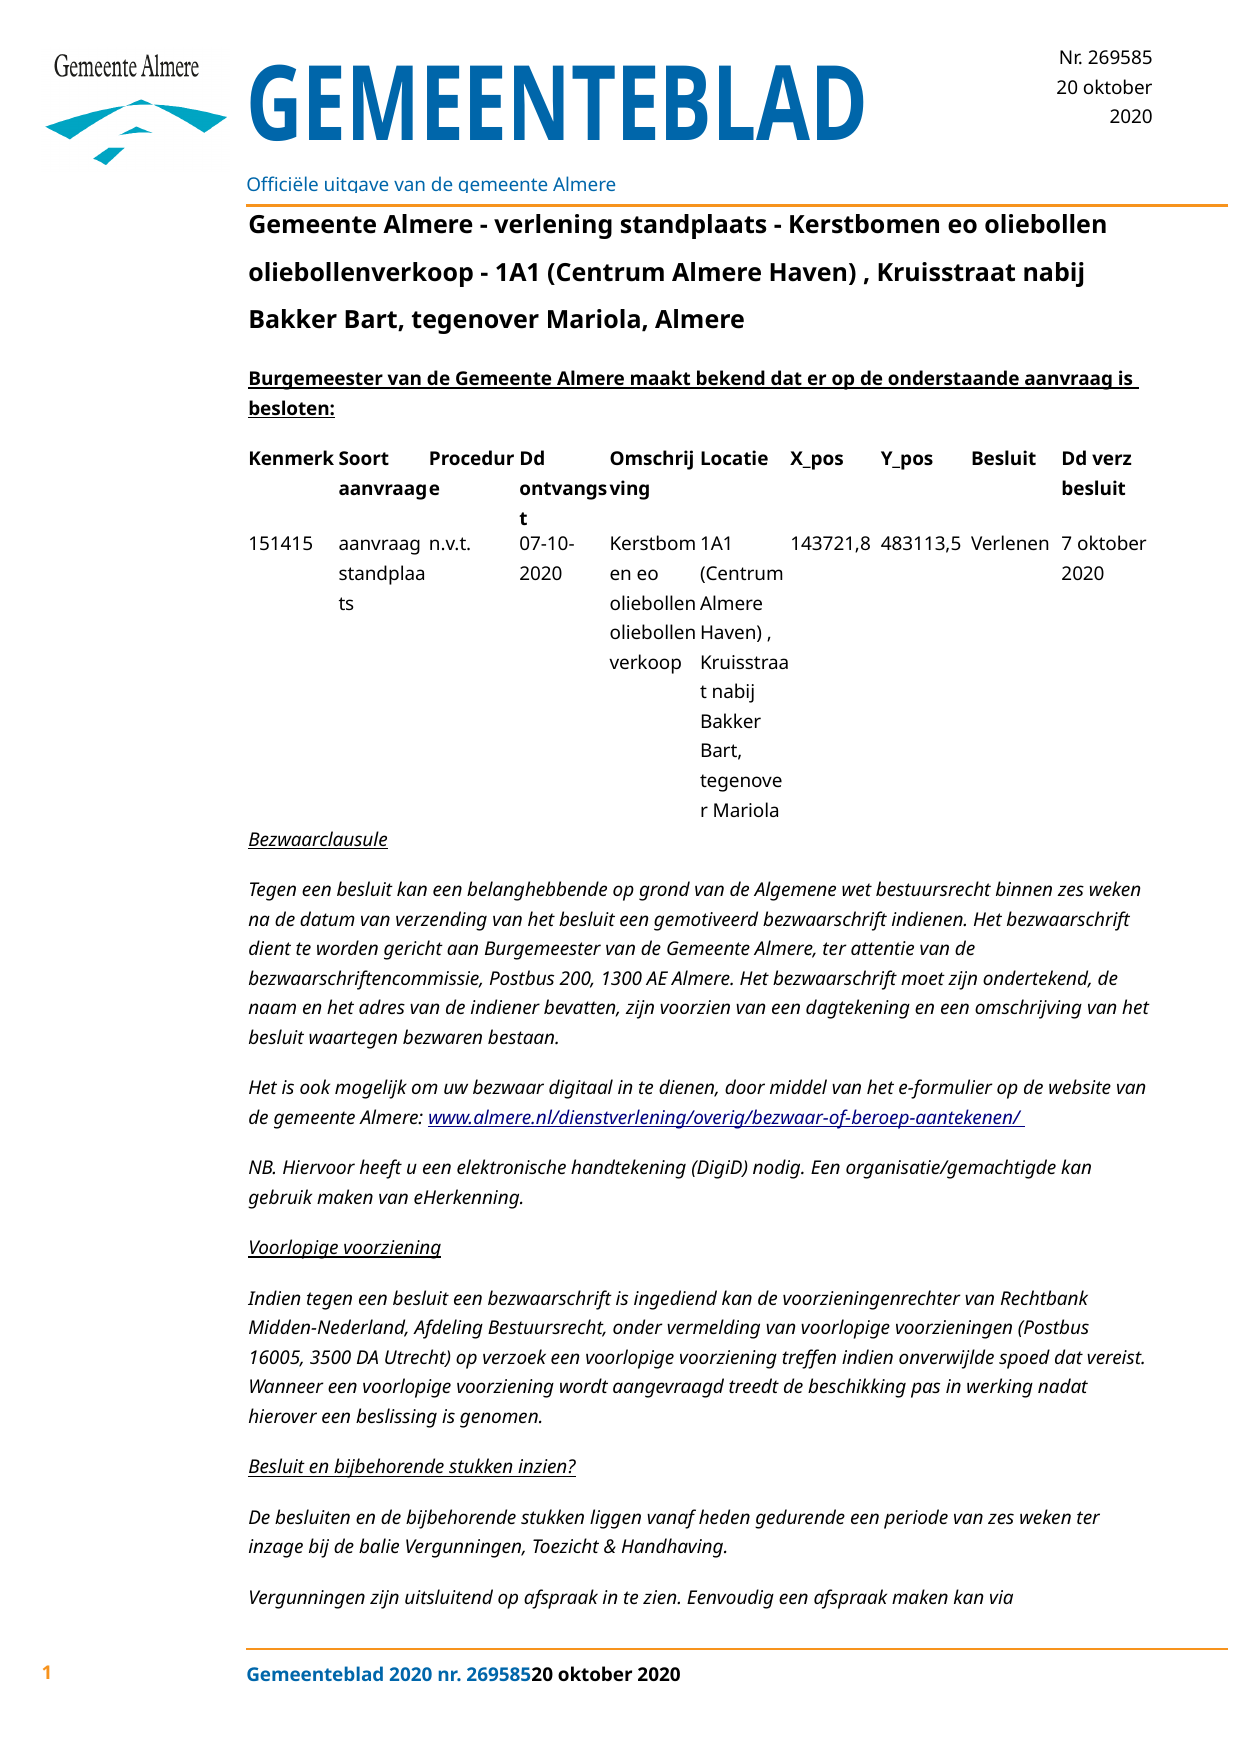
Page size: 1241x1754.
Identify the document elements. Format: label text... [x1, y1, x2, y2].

table_cell 7 oktober 2020 [1061, 531, 1152, 822]
text Indien tegen een besluit een bezwaarschrift is ingediend kan de voorzieningenrechter van Rechtbank Midden-Nederland, Afdeling Bestuursrecht, onder vermelding van voorlopige voorzieningen (Postbus 16005, 3500 DA Utrecht) op verzoek een voorlopige voorziening treffen indien onverwijlde spoed dat vereist. Wanneer een voorlopige voorziening wordt aangevraagd treedt de beschikking pas in werking nadat hierover een beslissing is genomen. [248, 1285, 1152, 1429]
table_header Kenmerk [248, 446, 338, 531]
text NB. Hiervoor heeft u een elektronische handtekening (DigiD) nodig. Een organisatie/gemachtigde kan gebruik maken van eHerkenning. [248, 1154, 1152, 1210]
text De besluiten en de bijbehorende stukken liggen vanaf heden gedurende een periode van zes weken ter inzage bij de balie Vergunningen, Toezicht & Handhaving. [248, 1504, 1152, 1559]
table_header Locatie [700, 446, 790, 531]
table_cell 483113,5 [881, 531, 971, 822]
text Het is ook mogelijk om uw bezwaar digitaal in te dienen, door middel van het e-formulier op de website van de gemeente Almere: www.almere.nl/dienstverlening/overig/bezwaar-of-beroep-aantekenen/ [248, 1074, 1152, 1130]
table_cell aanvraag standplaats [338, 531, 429, 822]
table_cell Kerstbomen eo oliebollen oliebollenverkoop [609, 531, 700, 822]
table_cell n.v.t. [429, 531, 519, 822]
table_header Omschrijving [609, 446, 700, 531]
table_header Dd verz besluit [1061, 446, 1152, 531]
table_cell 07-10-2020 [519, 531, 609, 822]
text Burgemeester van de Gemeente Almere maakt bekend dat er op de onderstaande aanvraag is besloten: [248, 366, 1152, 421]
table_header X_pos [790, 446, 881, 531]
table_header Procedure [429, 446, 519, 531]
table_cell 143721,8 [790, 531, 881, 822]
table_header Soort aanvraag [338, 446, 429, 531]
table_cell 1A1 (Centrum Almere Haven) , Kruisstraat nabij Bakker Bart, tegenover Mariola [700, 531, 790, 822]
text Gemeente Almere - verlening standplaats - Kerstbomen eo oliebollen oliebollenverkoop - 1A1 (Centrum Almere Haven) , Kruisstraat nabij Bakker Bart, tegenover Mariola, Almere [248, 207, 1152, 336]
picture [41, 47, 231, 172]
table_cell Verlenen [971, 531, 1061, 822]
text Tegen een besluit kan een belanghebbende op grond van de Algemene wet bestuursrecht binnen zes weken na de datum van verzending van het besluit een gemotiveerd bezwaarschrift indienen. Het bezwaarschrift dient te worden gericht aan Burgemeester van de Gemeente Almere, ter attentie van de bezwaarschriftencommissie, Postbus 200, 1300 AE Almere. Het bezwaarschrift moet zijn ondertekend, de naam en het adres van de indiener bevatten, zijn voorzien van een dagtekening en een omschrijving van het besluit waartegen bezwaren bestaan. [248, 876, 1152, 1050]
table_cell 151415 [248, 531, 338, 822]
text Vergunningen zijn uitsluitend op afspraak in te zien. Eenvoudig een afspraak maken kan via [248, 1584, 1152, 1610]
text Voorlopige voorziening [248, 1234, 1152, 1260]
table_header Dd ontvangst [519, 446, 609, 531]
table_header Besluit [971, 446, 1061, 531]
text Bezwaarclausule [248, 826, 1152, 851]
text Besluit en bijbehorende stukken inzien? [248, 1454, 1152, 1479]
table_header Y_pos [881, 446, 971, 531]
